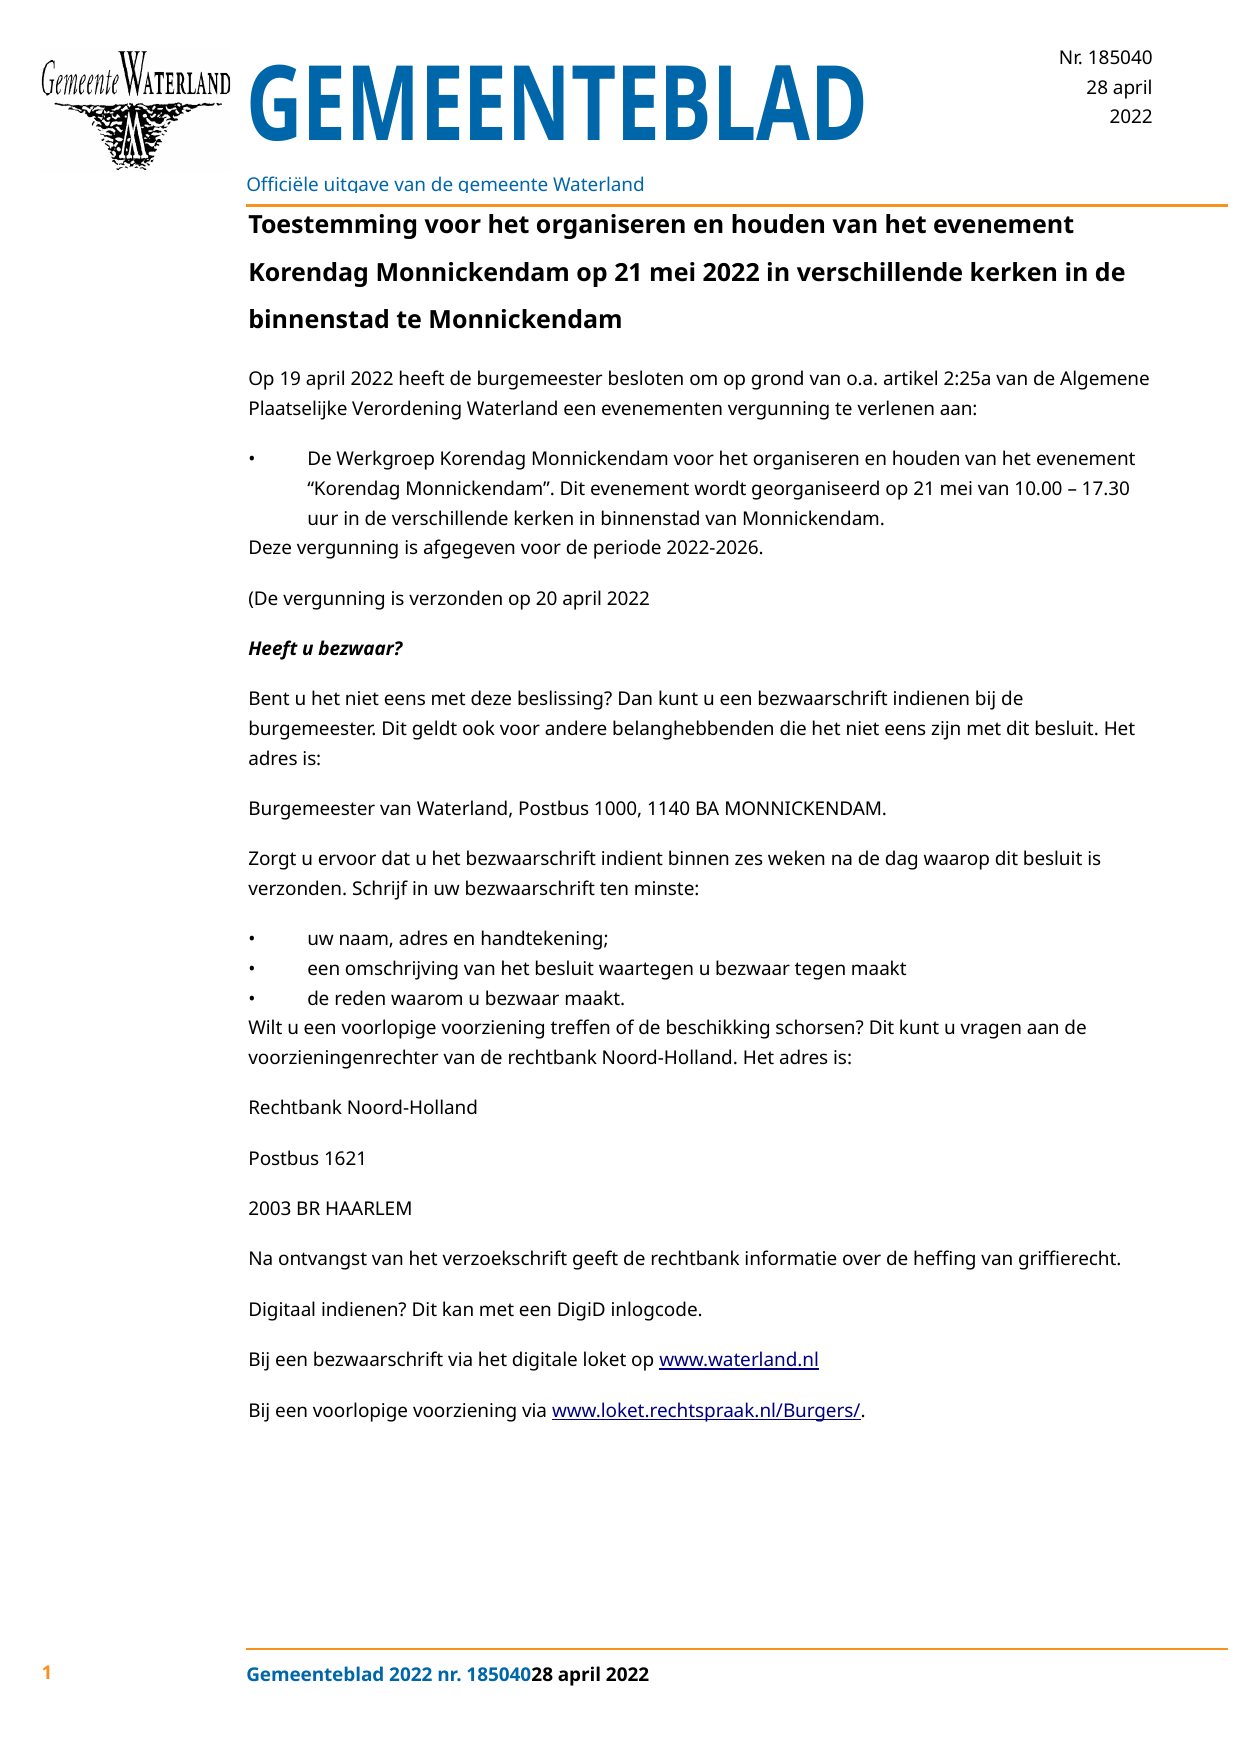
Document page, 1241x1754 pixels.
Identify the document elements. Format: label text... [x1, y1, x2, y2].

text Postbus 1621 [248, 1145, 1152, 1170]
text Bent u het niet eens met deze beslissing? Dan kunt u een bezwaarschrift indienen bij de burgemeester. Dit geldt ook voor andere belanghebbenden die het niet eens zijn met dit besluit. Het adres is: [248, 686, 1152, 770]
text Wilt u een voorlopige voorziening treffen of de beschikking schorsen? Dit kunt u vragen aan de voorzieningenrechter van de rechtbank Noord-Holland. Het adres is: [248, 1014, 1152, 1069]
text Na ontvangst van het verzoekschrift geeft de rechtbank informatie over de heffing van griffierecht. [248, 1246, 1152, 1271]
list de reden waarom u bezwaar maakt. [248, 985, 1152, 1010]
text Bij een bezwaarschrift via het digitale loket op www.waterland.nl [248, 1346, 1152, 1372]
text Rechtbank Noord-Holland [248, 1094, 1152, 1120]
text (De vergunning is verzonden op 20 april 2022 [248, 585, 1152, 610]
text Digitaal indienen? Dit kan met een DigiD inlogcode. [248, 1296, 1152, 1322]
picture [41, 47, 231, 172]
list een omschrijving van het besluit waartegen u bezwaar tegen maakt [248, 955, 1152, 981]
text Op 19 april 2022 heeft de burgemeester besloten om op grond van o.a. artikel 2:25a van de Algemene Plaatselijke Verordening Waterland een evenementen vergunning te verlenen aan: [248, 366, 1152, 421]
text 2003 BR HAARLEM [248, 1195, 1152, 1221]
text Deze vergunning is afgegeven voor de periode 2022-2026. [248, 534, 1152, 560]
list uw naam, adres en handtekening; [248, 926, 1152, 951]
text Bij een voorlopige voorziening via www.loket.rechtspraak.nl/Burgers/. [248, 1397, 1152, 1422]
text Heeft u bezwaar? [248, 635, 1152, 661]
text Zorgt u ervoor dat u het bezwaarschrift indient binnen zes weken na de dag waarop dit besluit is verzonden. Schrijf in uw bezwaarschrift ten minste: [248, 846, 1152, 901]
text Burgemeester van Waterland, Postbus 1000, 1140 BA MONNICKENDAM. [248, 795, 1152, 821]
list De Werkgroep Korendag Monnickendam voor het organiseren en houden van het evenement “Korendag Monnickendam”. Dit evenement wordt georganiseerd op 21 mei van 10.00 – 17.30 uur in de verschillende kerken in binnenstad van Monnickendam. [248, 446, 1152, 530]
text Toestemming voor het organiseren en houden van het evenement Korendag Monnickendam op 21 mei 2022 in verschillende kerken in de binnenstad te Monnickendam [248, 207, 1152, 336]
